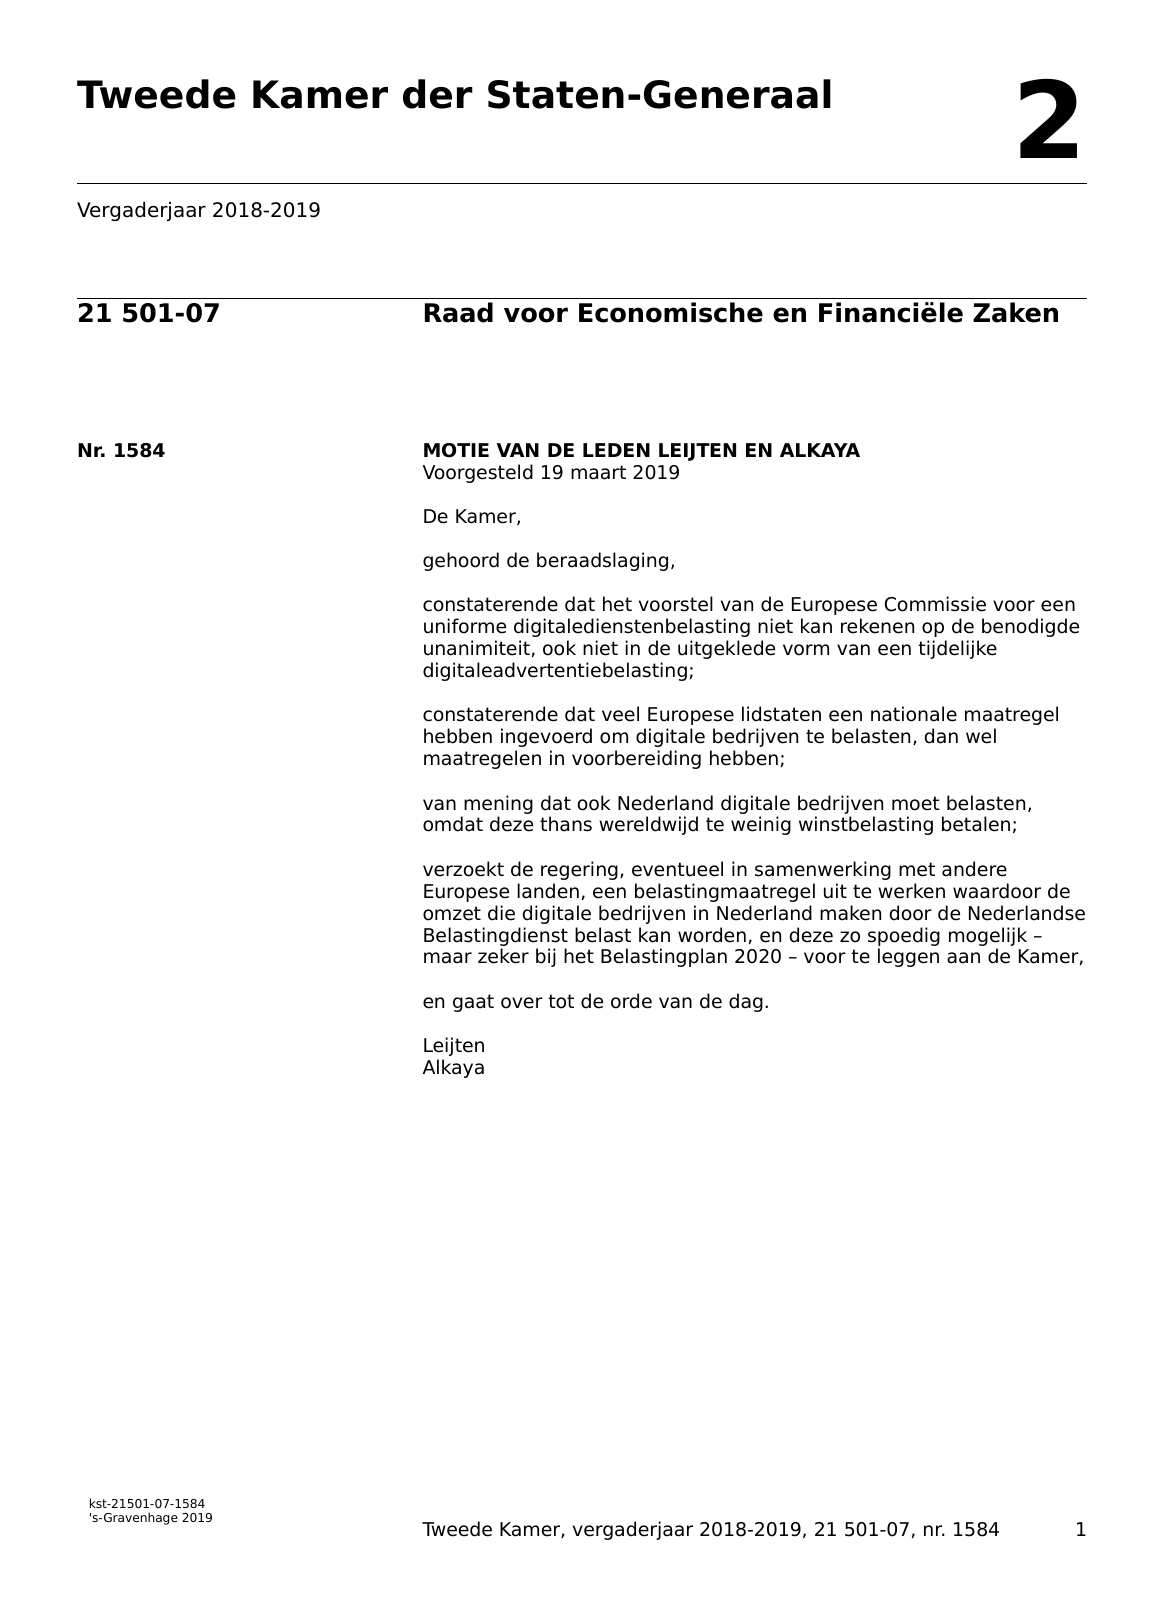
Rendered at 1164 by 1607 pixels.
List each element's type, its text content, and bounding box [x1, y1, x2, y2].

text De Kamer, [422, 506, 1087, 528]
text constaterende dat het voorstel van de Europese Commissie voor een uniforme digitaledienstenbelasting niet kan rekenen op de benodigde unanimiteit, ook niet in de uitgeklede vorm van een tijdelijke digitaleadvertentiebelasting; [422, 594, 1087, 682]
text Leijten [422, 1035, 1087, 1057]
text 's-Gravenhage 2019 [88, 1511, 323, 1525]
text gehoord de beraadslaging, [422, 550, 1087, 572]
subtitle Nr. 1584 MOTIE VAN DE LEDEN LEIJTEN EN ALKAYA [77, 440, 1087, 462]
text Alkaya [422, 1057, 1087, 1079]
text en gaat over tot de orde van de dag. [422, 991, 1087, 1013]
table_header Tweede Kamer der Staten-Generaal [77, 59, 886, 183]
text van mening dat ook Nederland digitale bedrijven moet belasten, omdat deze thans wereldwijd te weinig winstbelasting betalen; [422, 792, 1087, 836]
text verzoekt de regering, eventueel in samenwerking met andere Europese landen, een belastingmaatregel uit te werken waardoor de omzet die digitale bedrijven in Nederland maken door de Nederlandse Belastingdienst belast kan worden, en deze zo spoedig mogelijk – maar zeker bij het Belastingplan 2020 – voor te leggen aan de Kamer, [422, 858, 1087, 968]
text kst-21501-07-1584 [88, 1497, 323, 1511]
table_cell Vergaderjaar 2018-2019 [77, 184, 1087, 298]
text Voorgesteld 19 maart 2019 [422, 462, 1087, 484]
subtitle 21 501-07 Raad voor Economische en Financiële Zaken [77, 299, 1087, 329]
table_header 2 [886, 59, 1087, 183]
text constaterende dat veel Europese lidstaten een nationale maatregel hebben ingevoerd om digitale bedrijven te belasten, dan wel maatregelen in voorbereiding hebben; [422, 704, 1087, 770]
